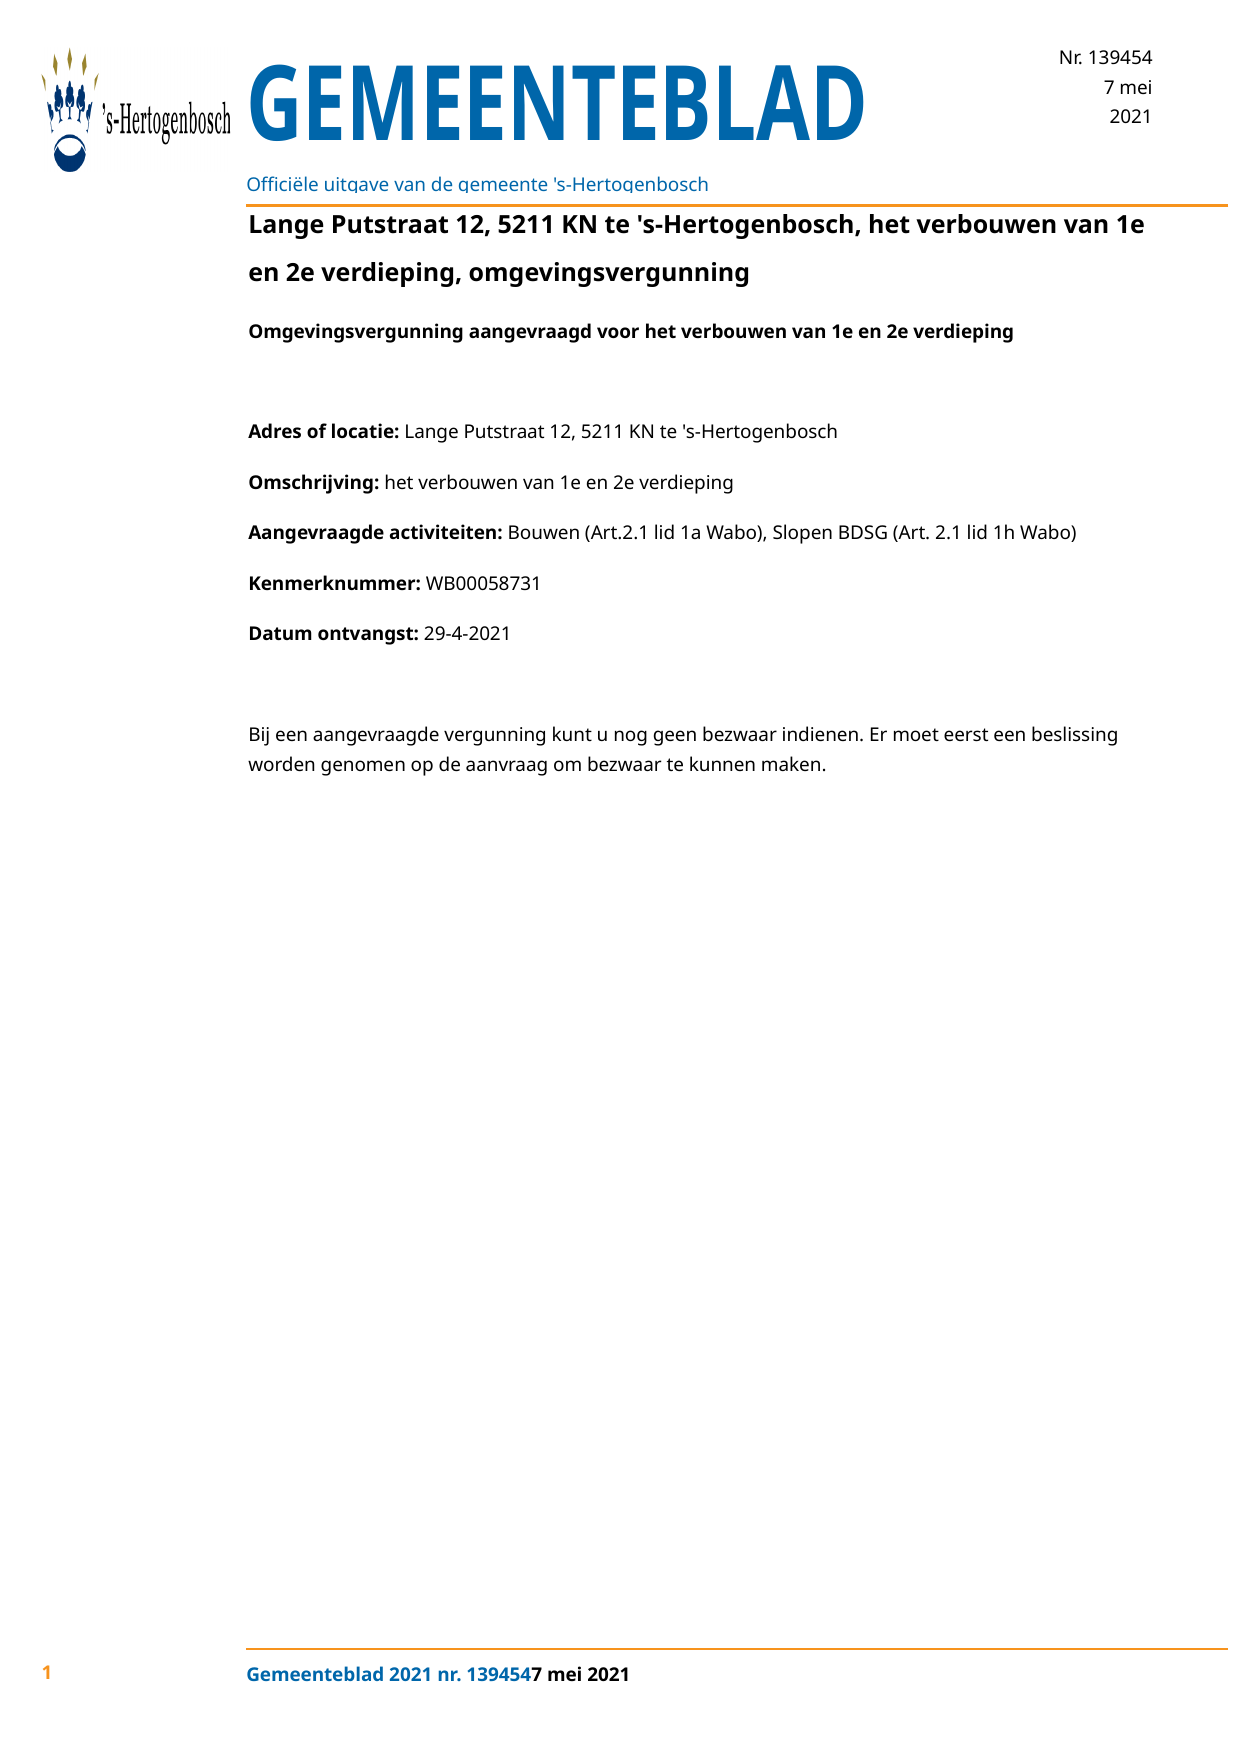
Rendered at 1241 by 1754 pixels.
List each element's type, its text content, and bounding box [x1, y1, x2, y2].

text Aangevraagde activiteiten: Bouwen (Art.2.1 lid 1a Wabo), Slopen BDSG (Art. 2.1 lid 1h Wabo) [248, 519, 1152, 545]
text Omschrijving: het verbouwen van 1e en 2e verdieping [248, 469, 1152, 495]
text Lange Putstraat 12, 5211 KN te 's-Hertogenbosch, het verbouwen van 1e en 2e verdieping, omgevingsvergunning [248, 207, 1152, 288]
picture [41, 47, 231, 172]
text Datum ontvangst: 29-4-2021 [248, 620, 1152, 646]
text Adres of locatie: Lange Putstraat 12, 5211 KN te 's-Hertogenbosch [248, 419, 1152, 444]
text Bij een aangevraagde vergunning kunt u nog geen bezwaar indienen. Er moet eerst een beslissing worden genomen op de aanvraag om bezwaar te kunnen maken. [248, 721, 1152, 777]
text Omgevingsvergunning aangevraagd voor het verbouwen van 1e en 2e verdieping [248, 318, 1152, 344]
text Kenmerknummer: WB00058731 [248, 570, 1152, 596]
